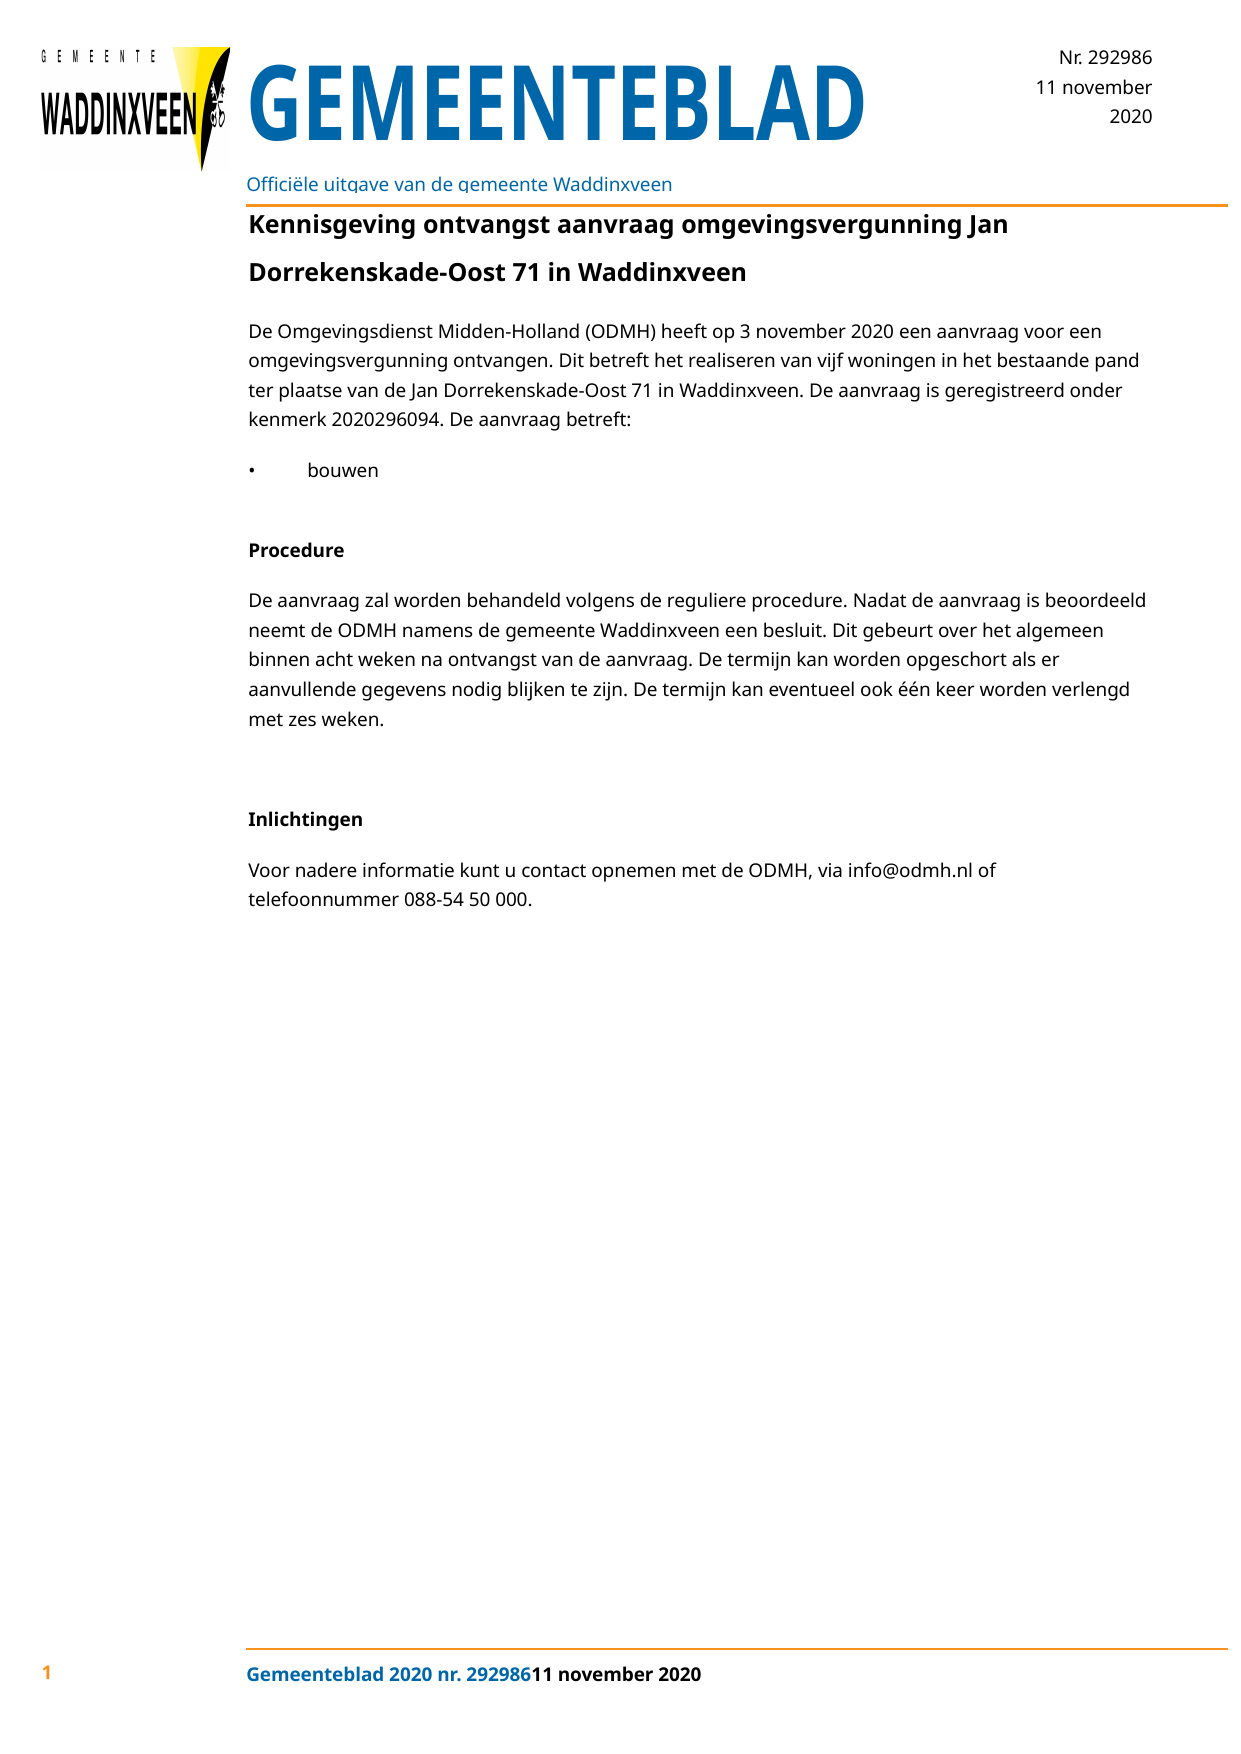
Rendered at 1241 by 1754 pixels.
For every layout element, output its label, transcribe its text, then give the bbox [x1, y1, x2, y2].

text De Omgevingsdienst Midden-Holland (ODMH) heeft op 3 november 2020 een aanvraag voor een omgevingsvergunning ontvangen. Dit betreft het realiseren van vijf woningen in het bestaande pand ter plaatse van de Jan Dorrekenskade-Oost 71 in Waddinxveen. De aanvraag is geregistreerd onder kenmerk 2020296094. De aanvraag betreft: [248, 318, 1152, 432]
text Voor nadere informatie kunt u contact opnemen met de ODMH, via info@odmh.nl of telefoonnummer 088-54 50 000. [248, 857, 1152, 912]
text Procedure [248, 537, 1152, 563]
list bouwen [248, 457, 1152, 483]
picture [41, 47, 231, 172]
text De aanvraag zal worden behandeld volgens de reguliere procedure. Nadat de aanvraag is beoordeeld neemt de ODMH namens de gemeente Waddinxveen een besluit. Dit gebeurt over het algemeen binnen acht weken na ontvangst van de aanvraag. De termijn kan worden opgeschort als er aanvullende gegevens nodig blijken te zijn. De termijn kan eventueel ook één keer worden verlengd met zes weken. [248, 587, 1152, 732]
text Inlichtingen [248, 807, 1152, 832]
text Kennisgeving ontvangst aanvraag omgevingsvergunning Jan Dorrekenskade-Oost 71 in Waddinxveen [248, 207, 1152, 288]
